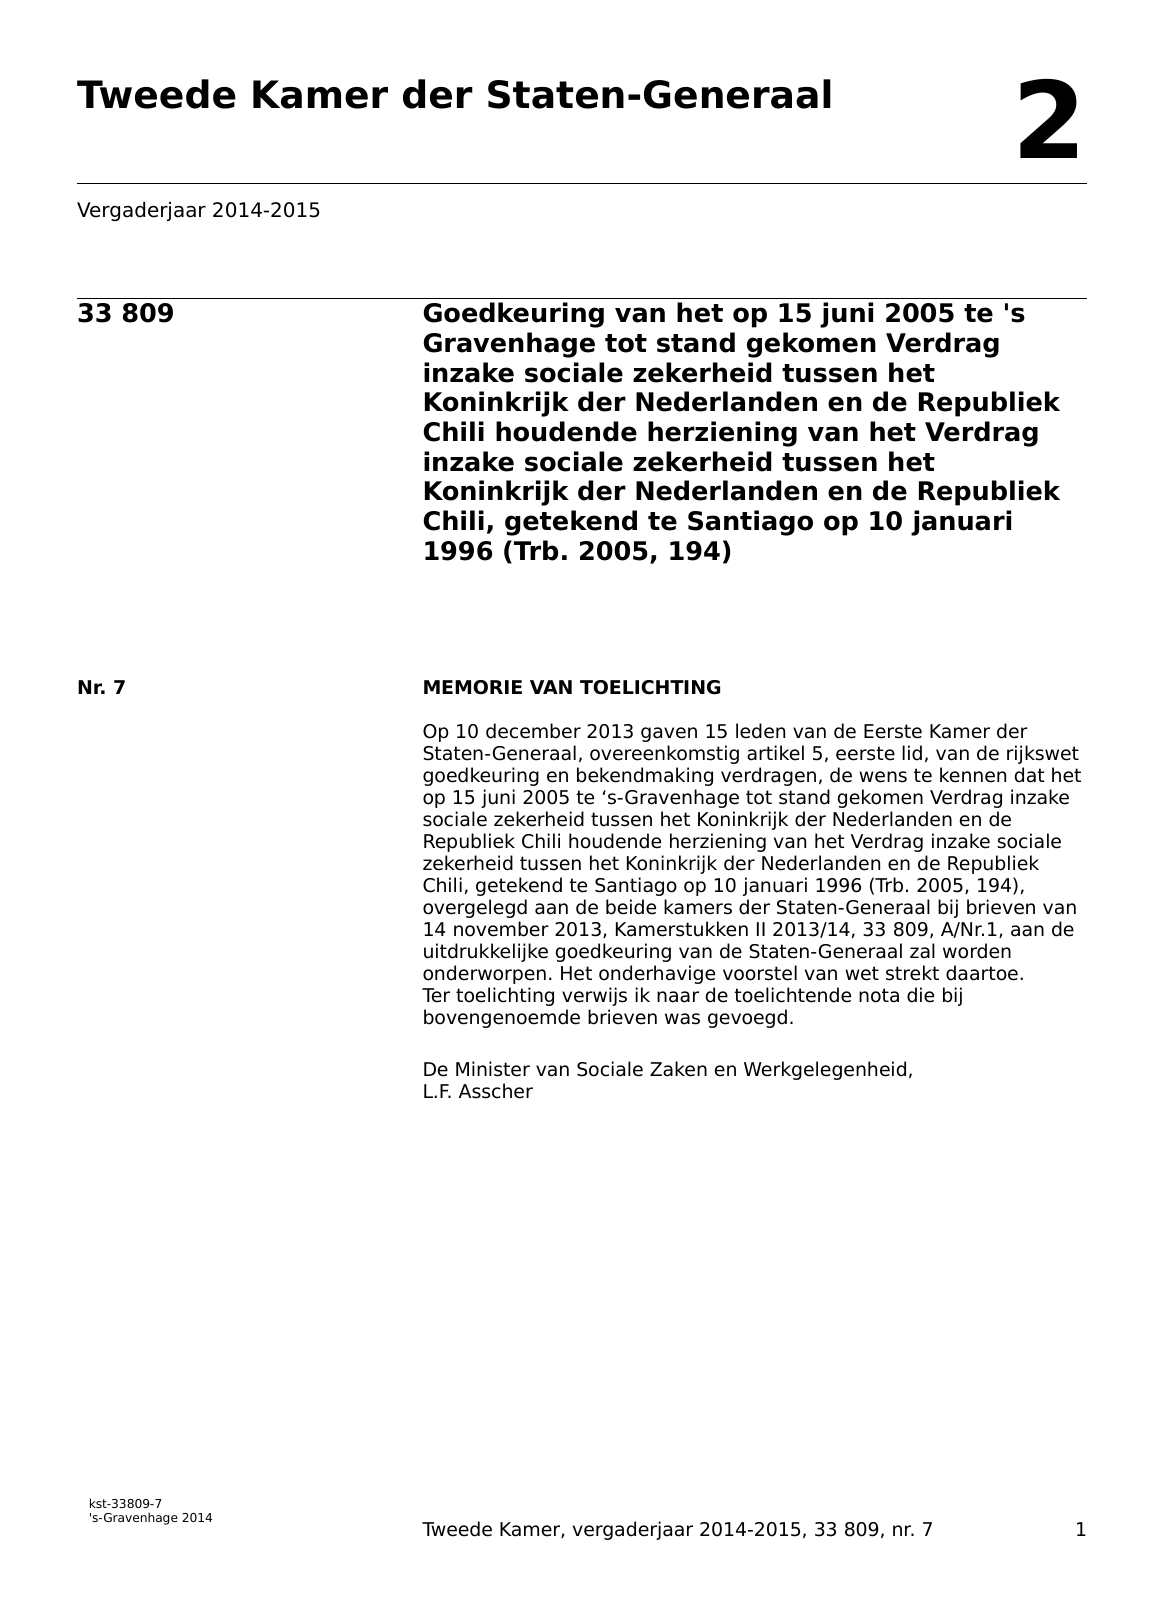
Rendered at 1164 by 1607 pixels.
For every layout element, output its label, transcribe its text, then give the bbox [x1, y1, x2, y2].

text Op 10 december 2013 gaven 15 leden van de Eerste Kamer der Staten-Generaal, overeenkomstig artikel 5, eerste lid, van de rijkswet goedkeuring en bekendmaking verdragen, de wens te kennen dat het op 15 juni 2005 te ‘s-Gravenhage tot stand gekomen Verdrag inzake sociale zekerheid tussen het Koninkrijk der Nederlanden en de Republiek Chili houdende herziening van het Verdrag inzake sociale zekerheid tussen het Koninkrijk der Nederlanden en de Republiek Chili, getekend te Santiago op 10 januari 1996 (Trb. 2005, 194), overgelegd aan de beide kamers der Staten-Generaal bij brieven van 14 november 2013, Kamerstukken II 2013/14, 33 809, A/Nr.1, aan de uitdrukkelijke goedkeuring van de Staten-Generaal zal worden onderworpen. Het onderhavige voorstel van wet strekt daartoe. [422, 721, 1087, 985]
text kst-33809-7 [88, 1497, 323, 1511]
text 's-Gravenhage 2014 [88, 1511, 323, 1525]
text De Minister van Sociale Zaken en Werkgelegenheid, L.F. Asscher [422, 1059, 1087, 1103]
table_header 2 [886, 59, 1087, 183]
text Ter toelichting verwijs ik naar de toelichtende nota die bij bovengenoemde brieven was gevoegd. [422, 985, 1087, 1029]
table_cell Vergaderjaar 2014-2015 [77, 184, 1087, 298]
table_header Tweede Kamer der Staten-Generaal [77, 59, 886, 183]
subtitle Nr. 7 MEMORIE VAN TOELICHTING [77, 677, 1087, 699]
subtitle 33 809 Goedkeuring van het op 15 juni 2005 te 's Gravenhage tot stand gekomen Verdrag inzake sociale zekerheid tussen het Koninkrijk der Nederlanden en de Republiek Chili houdende herziening van het Verdrag inzake sociale zekerheid tussen het Koninkrijk der Nederlanden en de Republiek Chili, getekend te Santiago op 10 januari 1996 (Trb. 2005, 194) [77, 299, 1087, 566]
